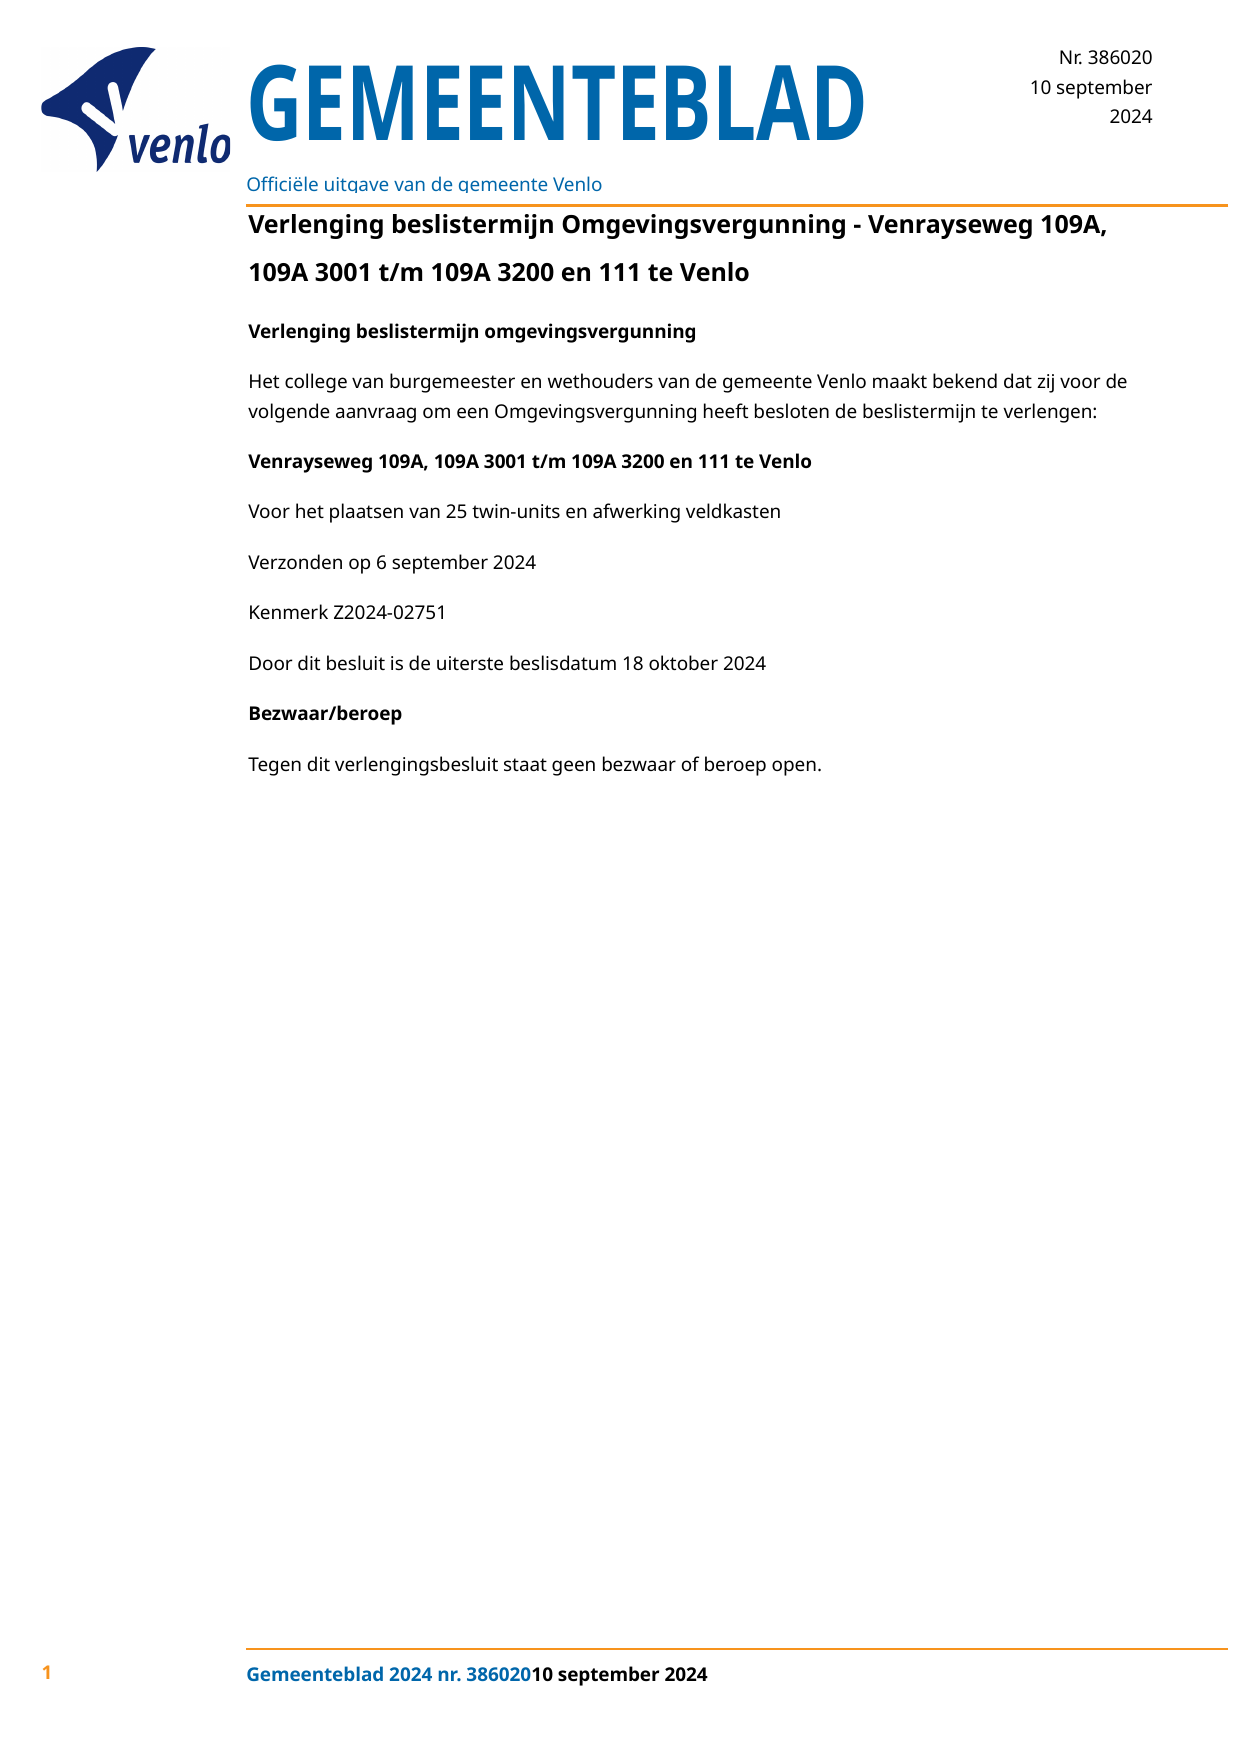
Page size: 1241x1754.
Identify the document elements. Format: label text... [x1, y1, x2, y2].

text Het college van burgemeester en wethouders van de gemeente Venlo maakt bekend dat zij voor de volgende aanvraag om een Omgevingsvergunning heeft besloten de beslistermijn te verlengen: [248, 368, 1152, 424]
text Venrayseweg 109A, 109A 3001 t/m 109A 3200 en 111 te Venlo [248, 448, 1152, 474]
text Kenmerk Z2024-02751 [248, 599, 1152, 625]
text Verzonden op 6 september 2024 [248, 549, 1152, 575]
text Verlenging beslistermijn Omgevingsvergunning - Venrayseweg 109A, 109A 3001 t/m 109A 3200 en 111 te Venlo [248, 207, 1152, 288]
text Tegen dit verlengingsbesluit staat geen bezwaar of beroep open. [248, 751, 1152, 777]
text Bezwaar/beroep [248, 700, 1152, 726]
text Verlenging beslistermijn omgevingsvergunning [248, 318, 1152, 344]
picture [41, 47, 231, 172]
text Voor het plaatsen van 25 twin-units en afwerking veldkasten [248, 499, 1152, 524]
text Door dit besluit is de uiterste beslisdatum 18 oktober 2024 [248, 650, 1152, 676]
